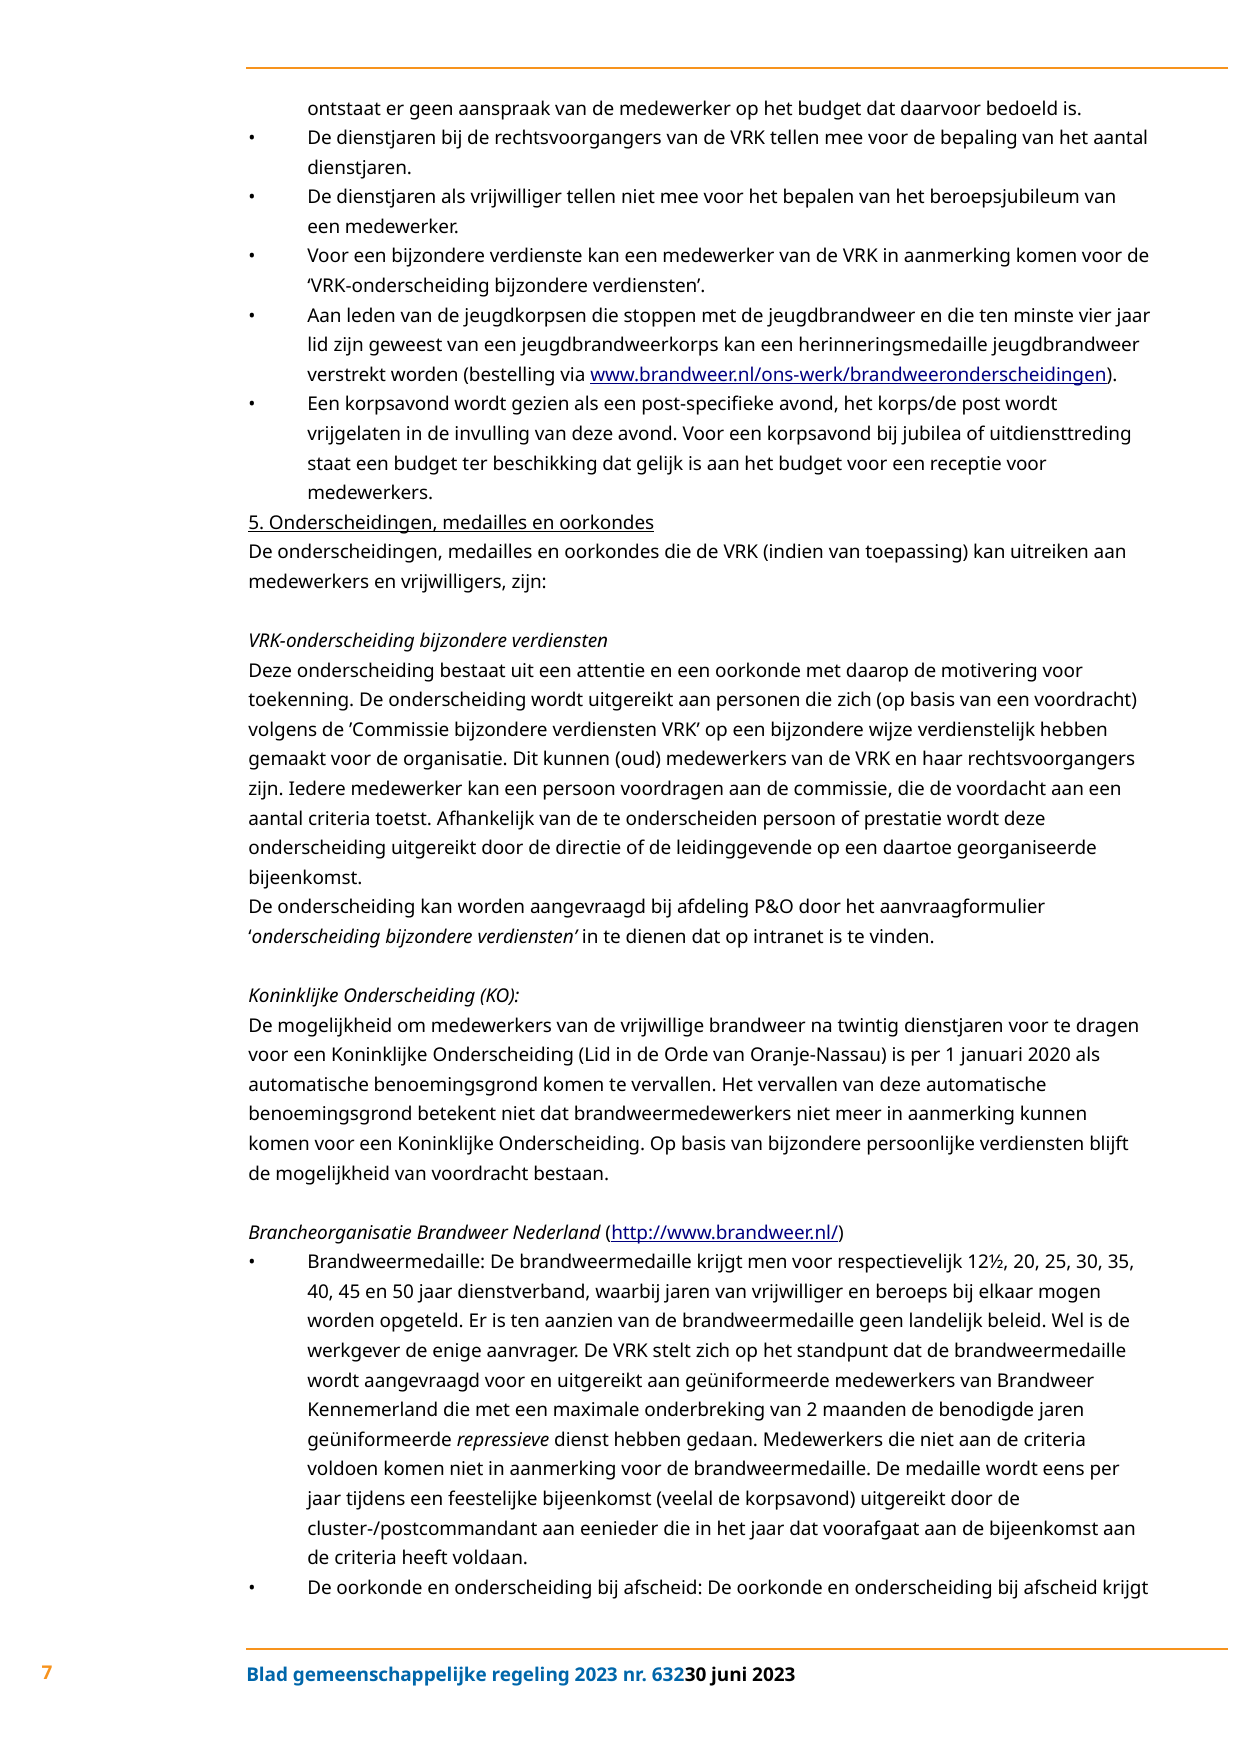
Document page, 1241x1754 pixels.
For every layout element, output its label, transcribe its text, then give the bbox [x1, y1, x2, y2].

text De mogelijkheid om medewerkers van de vrijwillige brandweer na twintig dienstjaren voor te dragen voor een Koninklijke Onderscheiding (Lid in de Orde van Oranje-Nassau) is per 1 januari 2020 als automatische benoemingsgrond komen te vervallen. Het vervallen van deze automatische benoemingsgrond betekent niet dat brandweermedewerkers niet meer in aanmerking kunnen komen voor een Koninklijke Onderscheiding. Op basis van bijzondere persoonlijke verdiensten blijft de mogelijkheid van voordracht bestaan. [248, 1012, 1152, 1186]
list Voor een bijzondere verdienste kan een medewerker van de VRK in aanmerking komen voor de ‘VRK-onderscheiding bijzondere verdiensten’. [248, 243, 1152, 298]
text De onderscheidingen, medailles en oorkondes die de VRK (indien van toepassing) kan uitreiken aan medewerkers en vrijwilligers, zijn: [248, 538, 1152, 594]
list De oorkonde en onderscheiding bij afscheid: De oorkonde en onderscheiding bij afscheid krijgt [248, 1574, 1152, 1600]
text Brancheorganisatie Brandweer Nederland (http://www.brandweer.nl/) [248, 1219, 1152, 1245]
text De onderscheiding kan worden aangevraagd bij afdeling P&O door het aanvraagformulier ‘onderscheiding bijzondere verdiensten’ in te dienen dat op intranet is te vinden. [248, 893, 1152, 949]
list ontstaat er geen aanspraak van de medewerker op het budget dat daarvoor bedoeld is. [248, 95, 1152, 121]
text 5. Onderscheidingen, medailles en oorkondes [248, 509, 1152, 535]
list Een korpsavond wordt gezien als een post-specifieke avond, het korps/de post wordt vrijgelaten in de invulling van deze avond. Voor een korpsavond bij jubilea of uitdiensttreding staat een budget ter beschikking dat gelijk is aan het budget voor een receptie voor medewerkers. [248, 391, 1152, 505]
list Brandweermedaille: De brandweermedaille krijgt men voor respectievelijk 12½, 20, 25, 30, 35, 40, 45 en 50 jaar dienstverband, waarbij jaren van vrijwilliger en beroeps bij elkaar mogen worden opgeteld. Er is ten aanzien van de brandweermedaille geen landelijk beleid. Wel is de werkgever de enige aanvrager. De VRK stelt zich op het standpunt dat de brandweermedaille wordt aangevraagd voor en uitgereikt aan geüniformeerde medewerkers van Brandweer Kennemerland die met een maximale onderbreking van 2 maanden de benodigde jaren geüniformeerde repressieve dienst hebben gedaan. Medewerkers die niet aan de criteria voldoen komen niet in aanmerking voor de brandweermedaille. De medaille wordt eens per jaar tijdens een feestelijke bijeenkomst (veelal de korpsavond) uitgereikt door de cluster-/postcommandant aan eenieder die in het jaar dat voorafgaat aan de bijeenkomst aan de criteria heeft voldaan. [248, 1248, 1152, 1570]
text Deze onderscheiding bestaat uit een attentie en een oorkonde met daarop de motivering voor toekenning. De onderscheiding wordt uitgereikt aan personen die zich (op basis van een voordracht) volgens de ’Commissie bijzondere verdiensten VRK’ op een bijzondere wijze verdienstelijk hebben gemaakt voor de organisatie. Dit kunnen (oud) medewerkers van de VRK en haar rechtsvoorgangers zijn. Iedere medewerker kan een persoon voordragen aan de commissie, die de voordacht aan een aantal criteria toetst. Afhankelijk van de te onderscheiden persoon of prestatie wordt deze onderscheiding uitgereikt door de directie of de leidinggevende op een daartoe georganiseerde bijeenkomst. [248, 657, 1152, 890]
list Aan leden van de jeugdkorpsen die stoppen met de jeugdbrandweer en die ten minste vier jaar lid zijn geweest van een jeugdbrandweerkorps kan een herinneringsmedaille jeugdbrandweer verstrekt worden (bestelling via www.brandweer.nl/ons-werk/brandweeronderscheidingen). [248, 302, 1152, 387]
list De dienstjaren als vrijwilliger tellen niet mee voor het bepalen van het beroepsjubileum van een medewerker. [248, 183, 1152, 239]
text VRK-onderscheiding bijzondere verdiensten [248, 627, 1152, 653]
picture [41, 47, 231, 172]
text Koninklijke Onderscheiding (KO): [248, 982, 1152, 1008]
list De dienstjaren bij de rechtsvoorgangers van de VRK tellen mee voor de bepaling van het aantal dienstjaren. [248, 124, 1152, 180]
